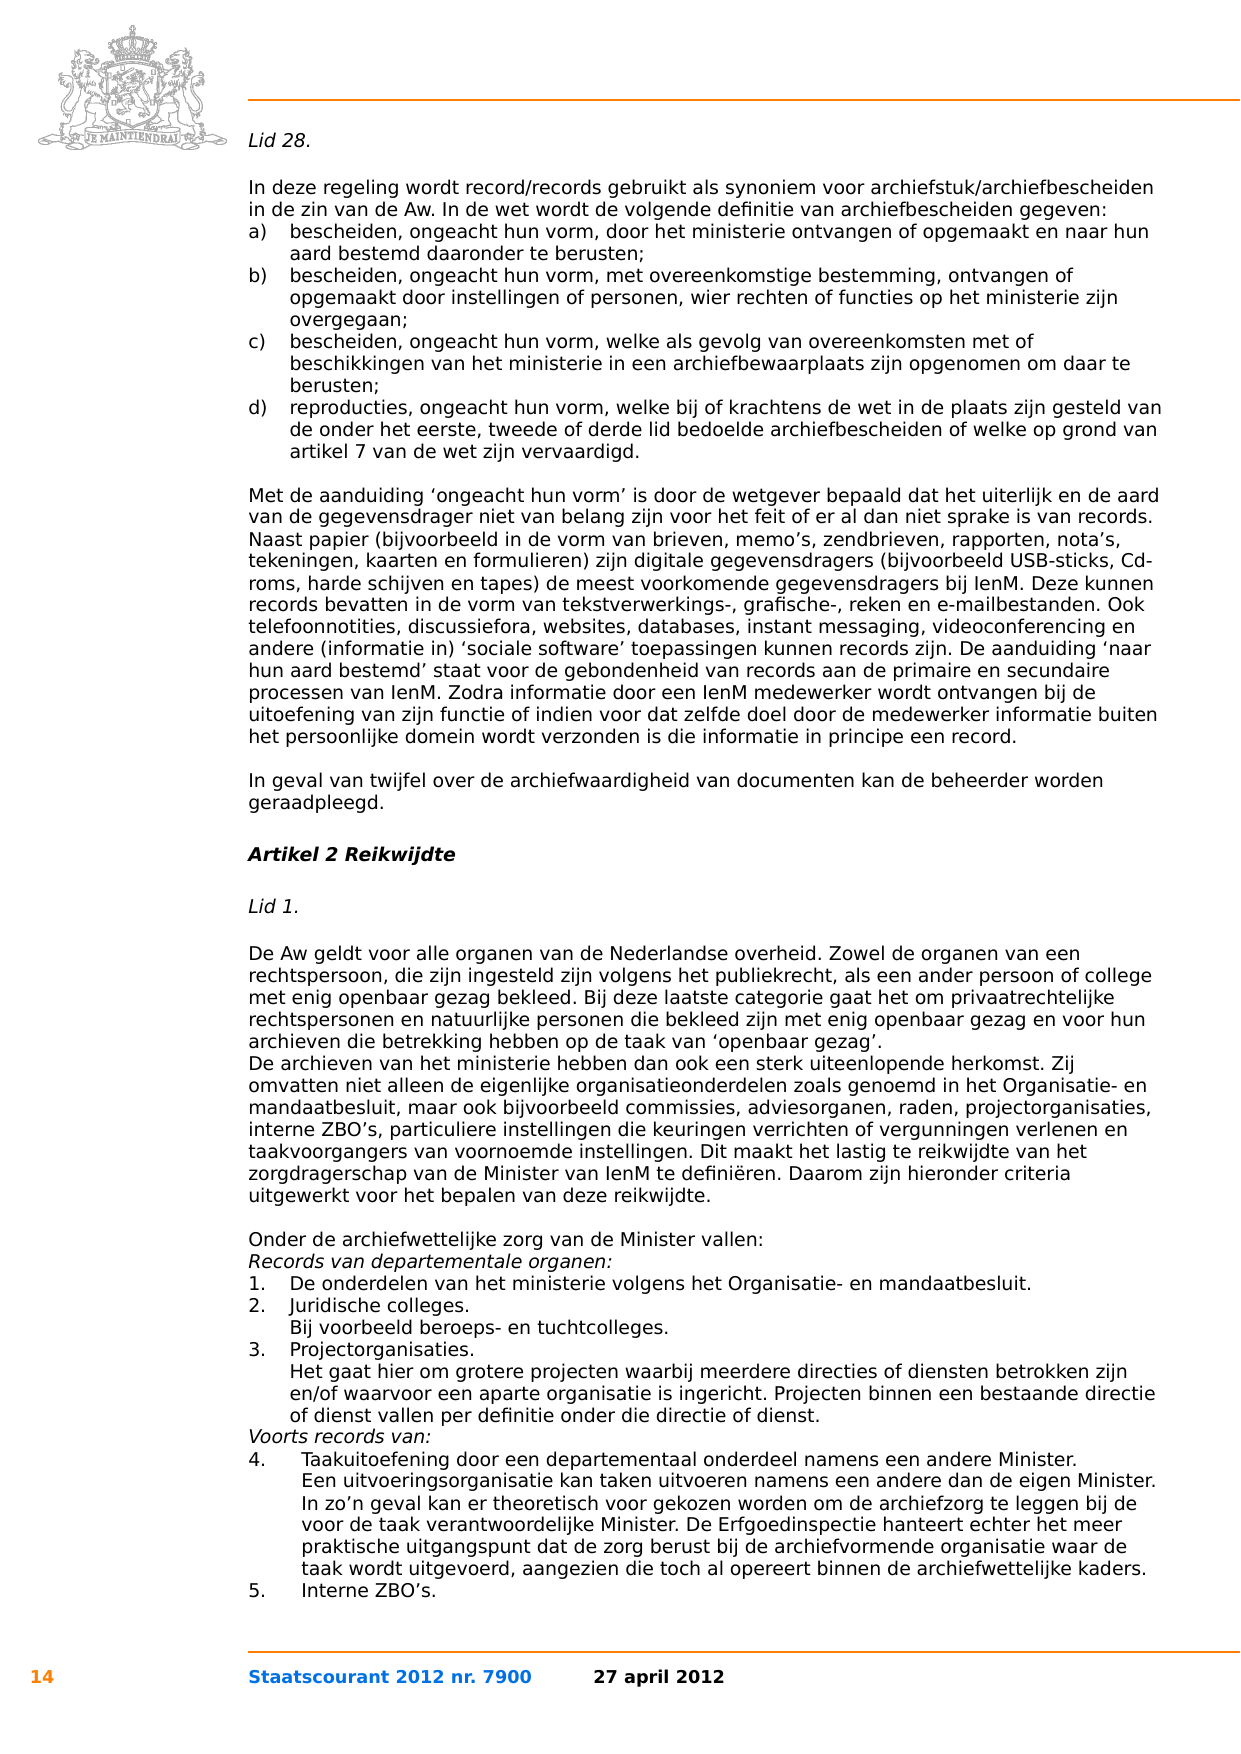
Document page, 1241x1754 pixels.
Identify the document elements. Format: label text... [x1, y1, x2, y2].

text 4. Taakuitoefening door een departementaal onderdeel namens een andere Minister. [248, 1448, 1163, 1470]
text De archieven van het ministerie hebben dan ook een sterk uiteenlopende herkomst. Zij omvatten niet alleen de eigenlijke organisatieonderdelen zoals genoemd in het Organisatie- en mandaatbesluit, maar ook bijvoorbeeld commissies, adviesorganen, raden, projectorganisaties, interne ZBO’s, particuliere instellingen die keuringen verrichten of vergunningen verlenen en taakvoorgangers van voornoemde instellingen. Dit maakt het lastig te reikwijdte van het zorgdragerschap van de Minister van IenM te definiëren. Daarom zijn hieronder criteria uitgewerkt voor het bepalen van deze reikwijdte. [248, 1053, 1163, 1207]
text Voorts records van: [248, 1426, 1163, 1448]
subtitle Artikel 2 Reikwijdte [248, 844, 1163, 866]
text Records van departementale organen: [248, 1251, 1163, 1273]
text 5. Interne ZBO’s. [248, 1580, 1163, 1602]
text In geval van twijfel over de archiefwaardigheid van documenten kan de beheerder worden geraadpleegd. [248, 770, 1163, 814]
subtitle Lid 28. [248, 130, 1163, 152]
picture [38, 25, 227, 150]
text a) bescheiden, ongeacht hun vorm, door het ministerie ontvangen of opgemaakt en naar hun aard bestemd daaronder te berusten; [248, 221, 1163, 265]
text Het gaat hier om grotere projecten waarbij meerdere directies of diensten betrokken zijn en/of waarvoor een aparte organisatie is ingericht. Projecten binnen een bestaande directie of dienst vallen per definitie onder die directie of dienst. [289, 1361, 1163, 1426]
text 3. Projectorganisaties. [248, 1338, 1163, 1361]
text c) bescheiden, ongeacht hun vorm, welke als gevolg van overeenkomsten met of beschikkingen van het ministerie in een archiefbewaarplaats zijn opgenomen om daar te berusten; [248, 331, 1163, 397]
text b) bescheiden, ongeacht hun vorm, met overeenkomstige bestemming, ontvangen of opgemaakt door instellingen of personen, wier rechten of functies op het ministerie zijn overgegaan; [248, 265, 1163, 331]
text d) reproducties, ongeacht hun vorm, welke bij of krachtens de wet in de plaats zijn gesteld van de onder het eerste, tweede of derde lid bedoelde archiefbescheiden of welke op grond van artikel 7 van de wet zijn vervaardigd. [248, 397, 1163, 463]
subtitle Lid 1. [248, 896, 1163, 918]
text In deze regeling wordt record/records gebruikt als synoniem voor archiefstuk/archiefbescheiden in de zin van de Aw. In de wet wordt de volgende definitie van archiefbescheiden gegeven: [248, 177, 1163, 221]
text Bij voorbeeld beroeps- en tuchtcolleges. [289, 1317, 1163, 1338]
text De Aw geldt voor alle organen van de Nederlandse overheid. Zowel de organen van een rechtspersoon, die zijn ingesteld zijn volgens het publiekrecht, als een ander persoon of college met enig openbaar gezag bekleed. Bij deze laatste categorie gaat het om privaatrechtelijke rechtspersonen en natuurlijke personen die bekleed zijn met enig openbaar gezag en voor hun archieven die betrekking hebben op de taak van ‘openbaar gezag’. [248, 943, 1163, 1053]
text Met de aanduiding ‘ongeacht hun vorm’ is door de wetgever bepaald dat het uiterlijk en de aard van de gegevensdrager niet van belang zijn voor het feit of er al dan niet sprake is van records. Naast papier (bijvoorbeeld in de vorm van brieven, memo’s, zendbrieven, rapporten, nota’s, tekeningen, kaarten en formulieren) zijn digitale gegevensdragers (bijvoorbeeld USB-sticks, Cd-roms, harde schijven en tapes) de meest voorkomende gegevensdragers bij IenM. Deze kunnen records bevatten in de vorm van tekstverwerkings-, grafische-, reken en e-mailbestanden. Ook telefoonnotities, discussiefora, websites, databases, instant messaging, videoconferencing en andere (informatie in) ‘sociale software’ toepassingen kunnen records zijn. De aanduiding ‘naar hun aard bestemd’ staat voor de gebondenheid van records aan de primaire en secundaire processen van IenM. Zodra informatie door een IenM medewerker wordt ontvangen bij de uitoefening van zijn functie of indien voor dat zelfde doel door de medewerker informatie buiten het persoonlijke domein wordt verzonden is die informatie in principe een record. [248, 484, 1163, 748]
text Een uitvoeringsorganisatie kan taken uitvoeren namens een andere dan de eigen Minister. In zo’n geval kan er theoretisch voor gekozen worden om de archiefzorg te leggen bij de voor de taak verantwoordelijke Minister. De Erfgoedinspectie hanteert echter het meer praktische uitgangspunt dat de zorg berust bij de archiefvormende organisatie waar de taak wordt uitgevoerd, aangezien die toch al opereert binnen de archiefwettelijke kaders. [301, 1470, 1163, 1580]
text Onder de archiefwettelijke zorg van de Minister vallen: [248, 1229, 1163, 1251]
text 1. De onderdelen van het ministerie volgens het Organisatie- en mandaatbesluit. [248, 1273, 1163, 1294]
text 2. Juridische colleges. [248, 1294, 1163, 1317]
